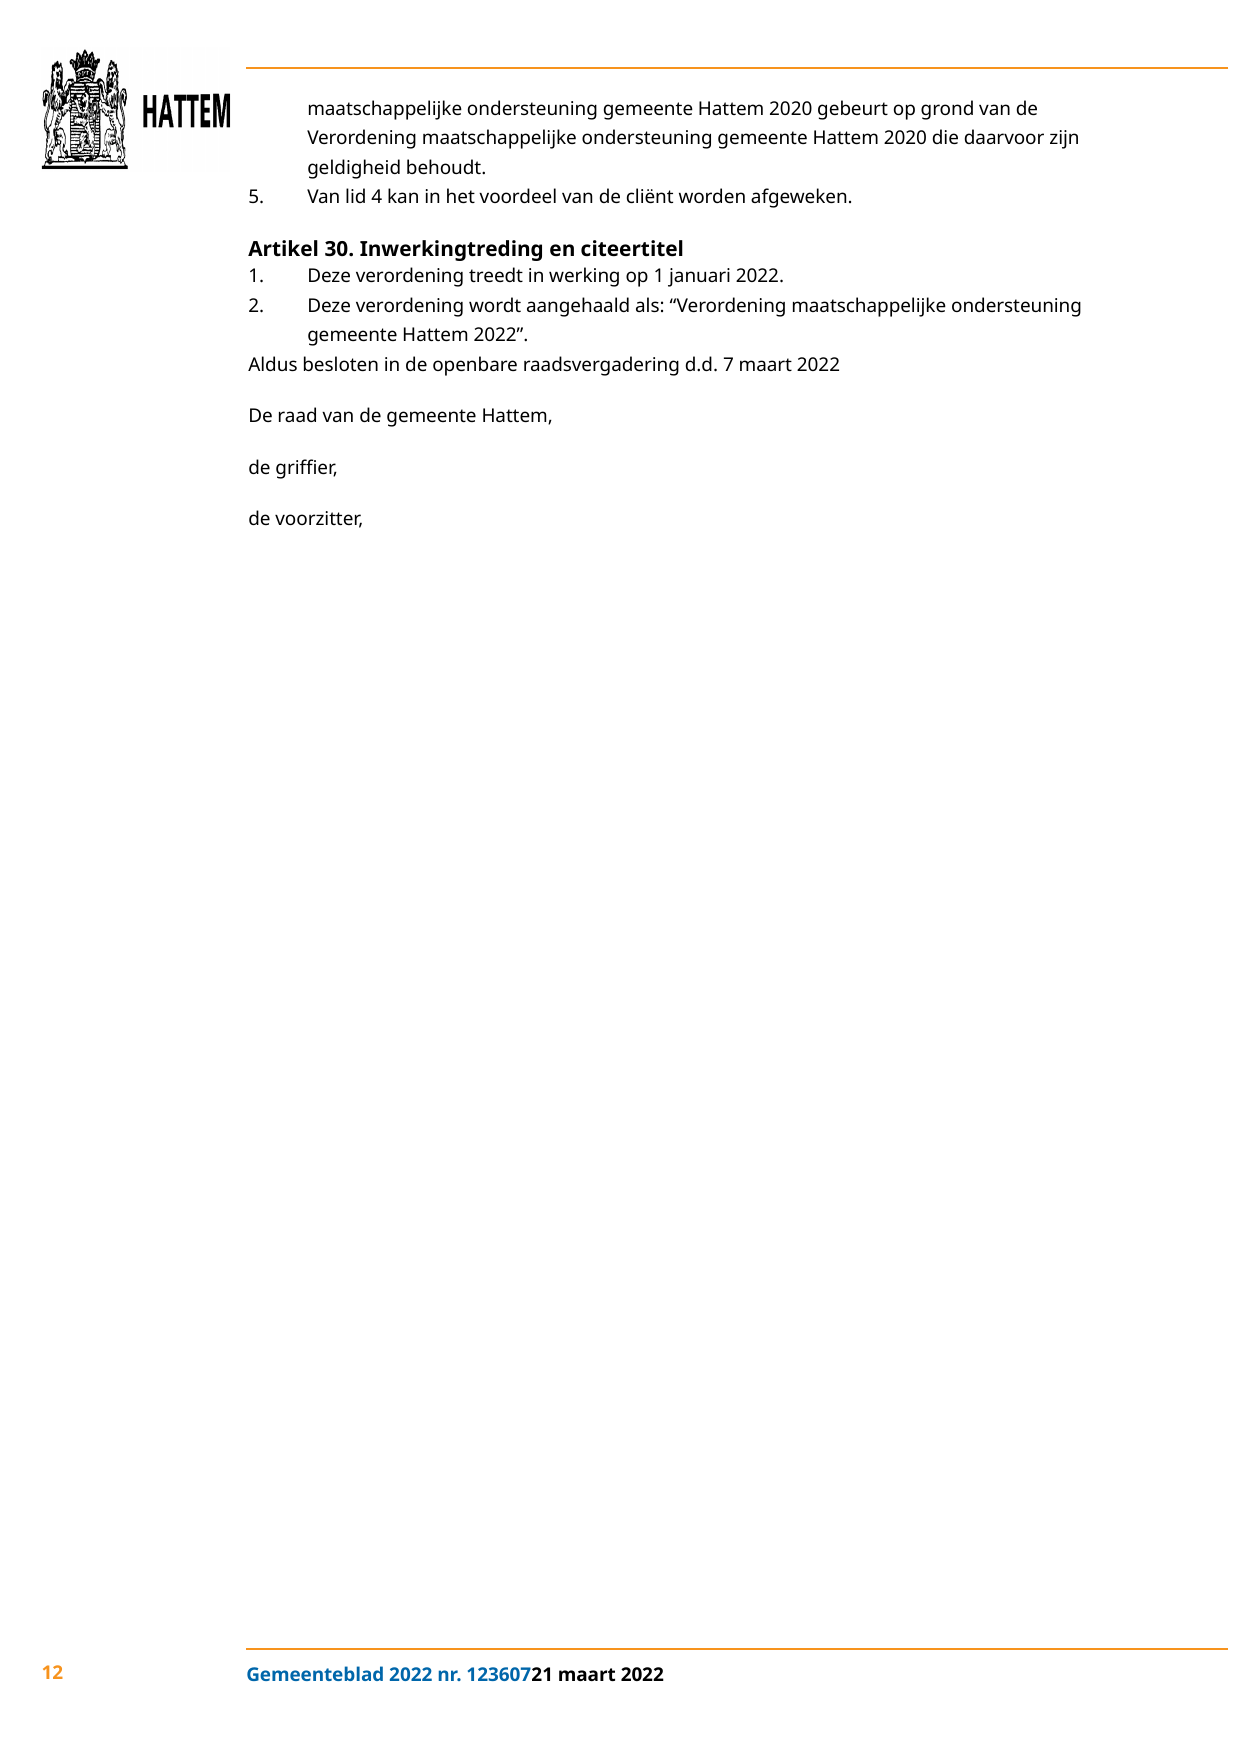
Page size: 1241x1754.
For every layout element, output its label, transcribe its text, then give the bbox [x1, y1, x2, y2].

text de voorzitter, [248, 506, 1152, 531]
text Artikel 30. Inwerkingtreding en citeertitel [248, 234, 1152, 262]
text Aldus besloten in de openbare raadsvergadering d.d. 7 maart 2022 [248, 351, 1152, 377]
list Deze verordening wordt aangehaald als: “Verordening maatschappelijke ondersteuning gemeente Hattem 2022”. [248, 292, 1152, 347]
list Van lid 4 kan in het voordeel van de cliënt worden afgeweken. [248, 183, 1152, 209]
picture [41, 47, 231, 172]
list maatschappelijke ondersteuning gemeente Hattem 2020 gebeurt op grond van de Verordening maatschappelijke ondersteuning gemeente Hattem 2020 die daarvoor zijn geldigheid behoudt. [248, 95, 1152, 180]
text De raad van de gemeente Hattem, [248, 403, 1152, 428]
list Deze verordening treedt in werking op 1 januari 2022. [248, 262, 1152, 288]
text de griffier, [248, 454, 1152, 480]
